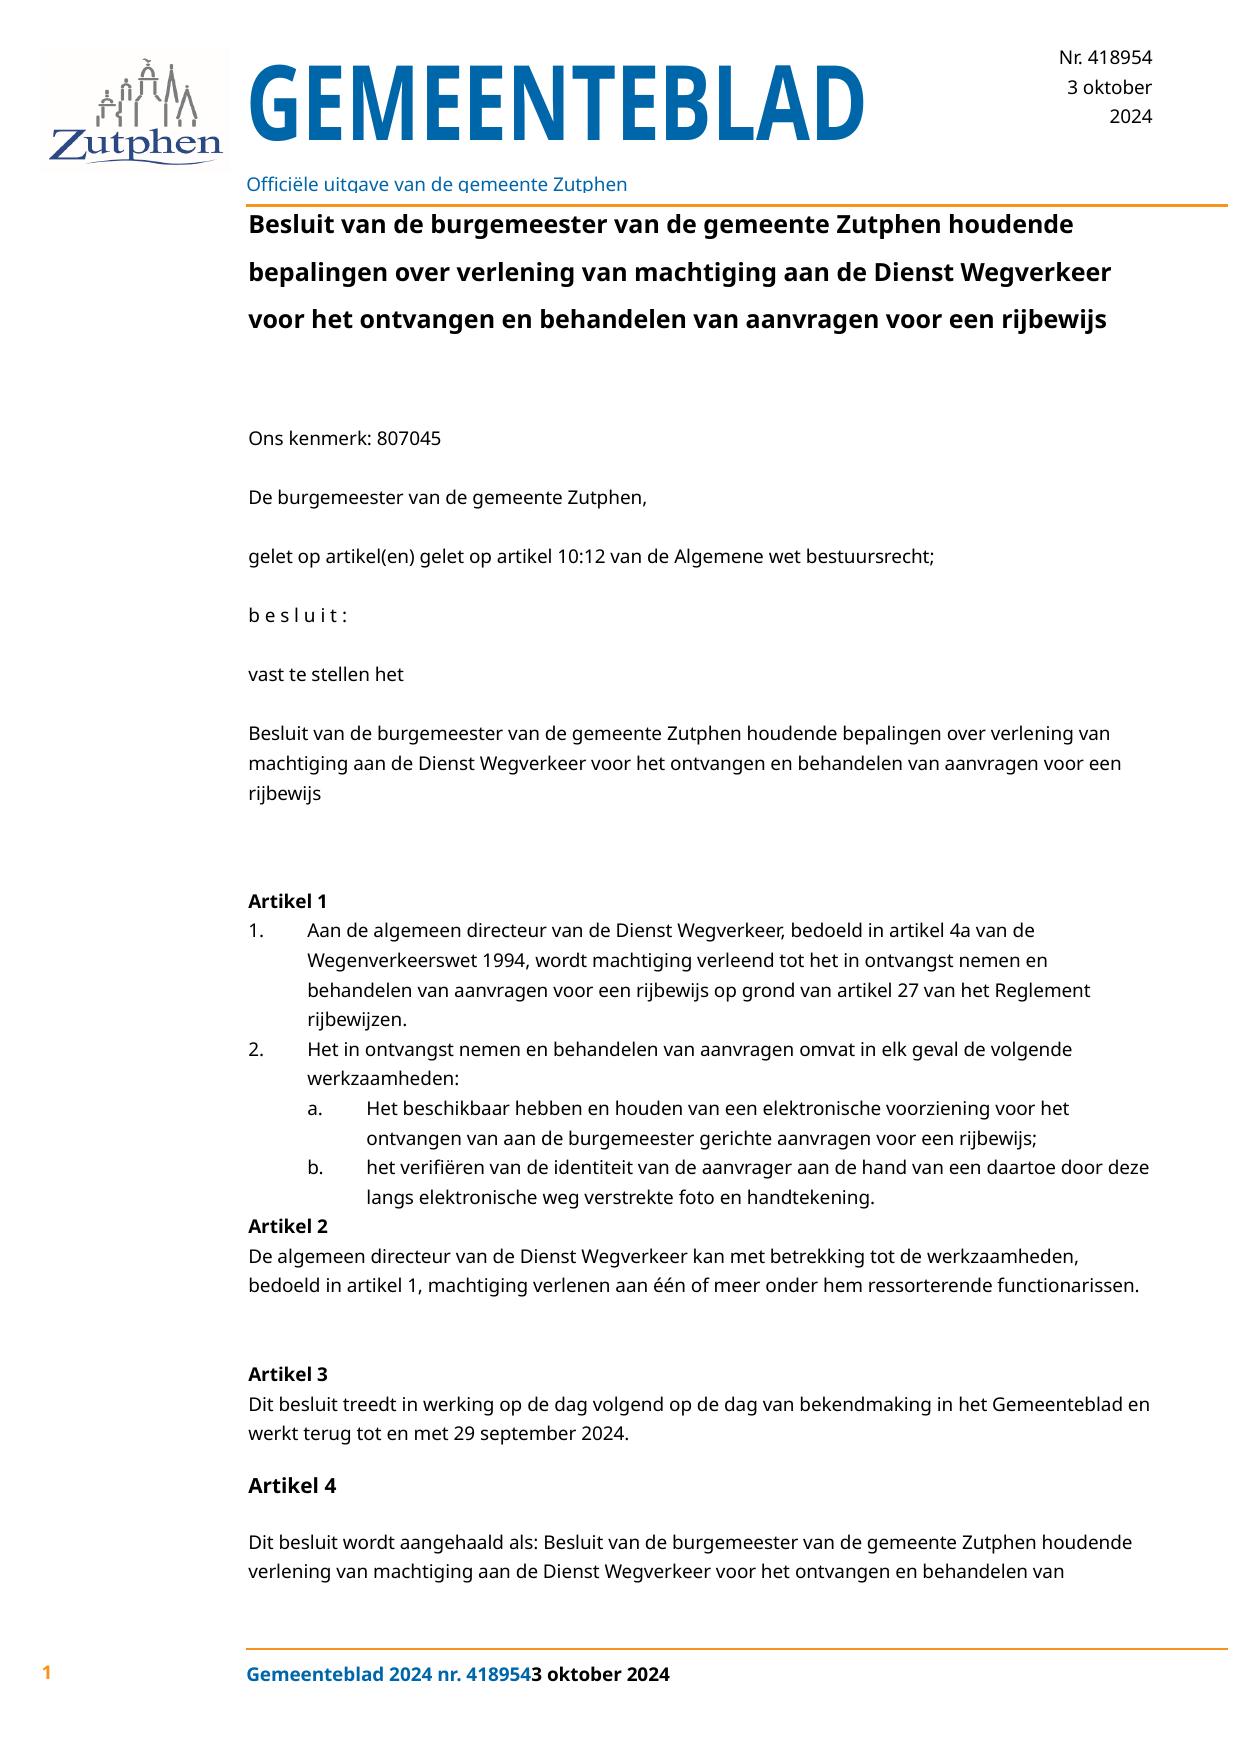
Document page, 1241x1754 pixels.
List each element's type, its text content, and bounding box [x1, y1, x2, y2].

text gelet op artikel(en) gelet op artikel 10:12 van de Algemene wet bestuursrecht; [248, 543, 1152, 569]
text vast te stellen het [248, 661, 1152, 687]
text Artikel 1 [248, 888, 1152, 914]
list Aan de algemeen directeur van de Dienst Wegverkeer, bedoeld in artikel 4a van de Wegenverkeerswet 1994, wordt machtiging verleend tot het in ontvangst nemen en behandelen van aanvragen voor een rijbewijs op grond van artikel 27 van het Reglement rijbewijzen. [248, 918, 1152, 1032]
text Dit besluit wordt aangehaald als: Besluit van de burgemeester van de gemeente Zutphen houdende verlening van machtiging aan de Dienst Wegverkeer voor het ontvangen en behandelen van [248, 1529, 1152, 1584]
text De algemeen directeur van de Dienst Wegverkeer kan met betrekking tot de werkzaamheden, bedoeld in artikel 1, machtiging verlenen aan één of meer onder hem ressorterende functionarissen. [248, 1243, 1152, 1298]
text De burgemeester van de gemeente Zutphen, [248, 484, 1152, 509]
list Het beschikbaar hebben en houden van een elektronische voorziening voor het ontvangen van aan de burgemeester gerichte aanvragen voor een rijbewijs; [307, 1095, 1152, 1151]
list Het in ontvangst nemen en behandelen van aanvragen omvat in elk geval de volgende werkzaamheden: [248, 1036, 1152, 1091]
list het verifiëren van de identiteit van de aanvrager aan de hand van een daartoe door deze langs elektronische weg verstrekte foto en handtekening. [307, 1154, 1152, 1210]
text Artikel 2 [248, 1213, 1152, 1239]
text b e s l u i t : [248, 602, 1152, 628]
text Ons kenmerk: 807045 [248, 425, 1152, 450]
text Besluit van de burgemeester van de gemeente Zutphen houdende bepalingen over verlening van machtiging aan de Dienst Wegverkeer voor het ontvangen en behandelen van aanvragen voor een rijbewijs [248, 721, 1152, 805]
text Dit besluit treedt in werking op de dag volgend op de dag van bekendmaking in het Gemeenteblad en werkt terug tot en met 29 september 2024. [248, 1391, 1152, 1446]
picture [41, 47, 231, 172]
text Artikel 4 [248, 1471, 1152, 1499]
text Besluit van de burgemeester van de gemeente Zutphen houdende bepalingen over verlening van machtiging aan de Dienst Wegverkeer voor het ontvangen en behandelen van aanvragen voor een rijbewijs [248, 207, 1152, 336]
text Artikel 3 [248, 1361, 1152, 1387]
